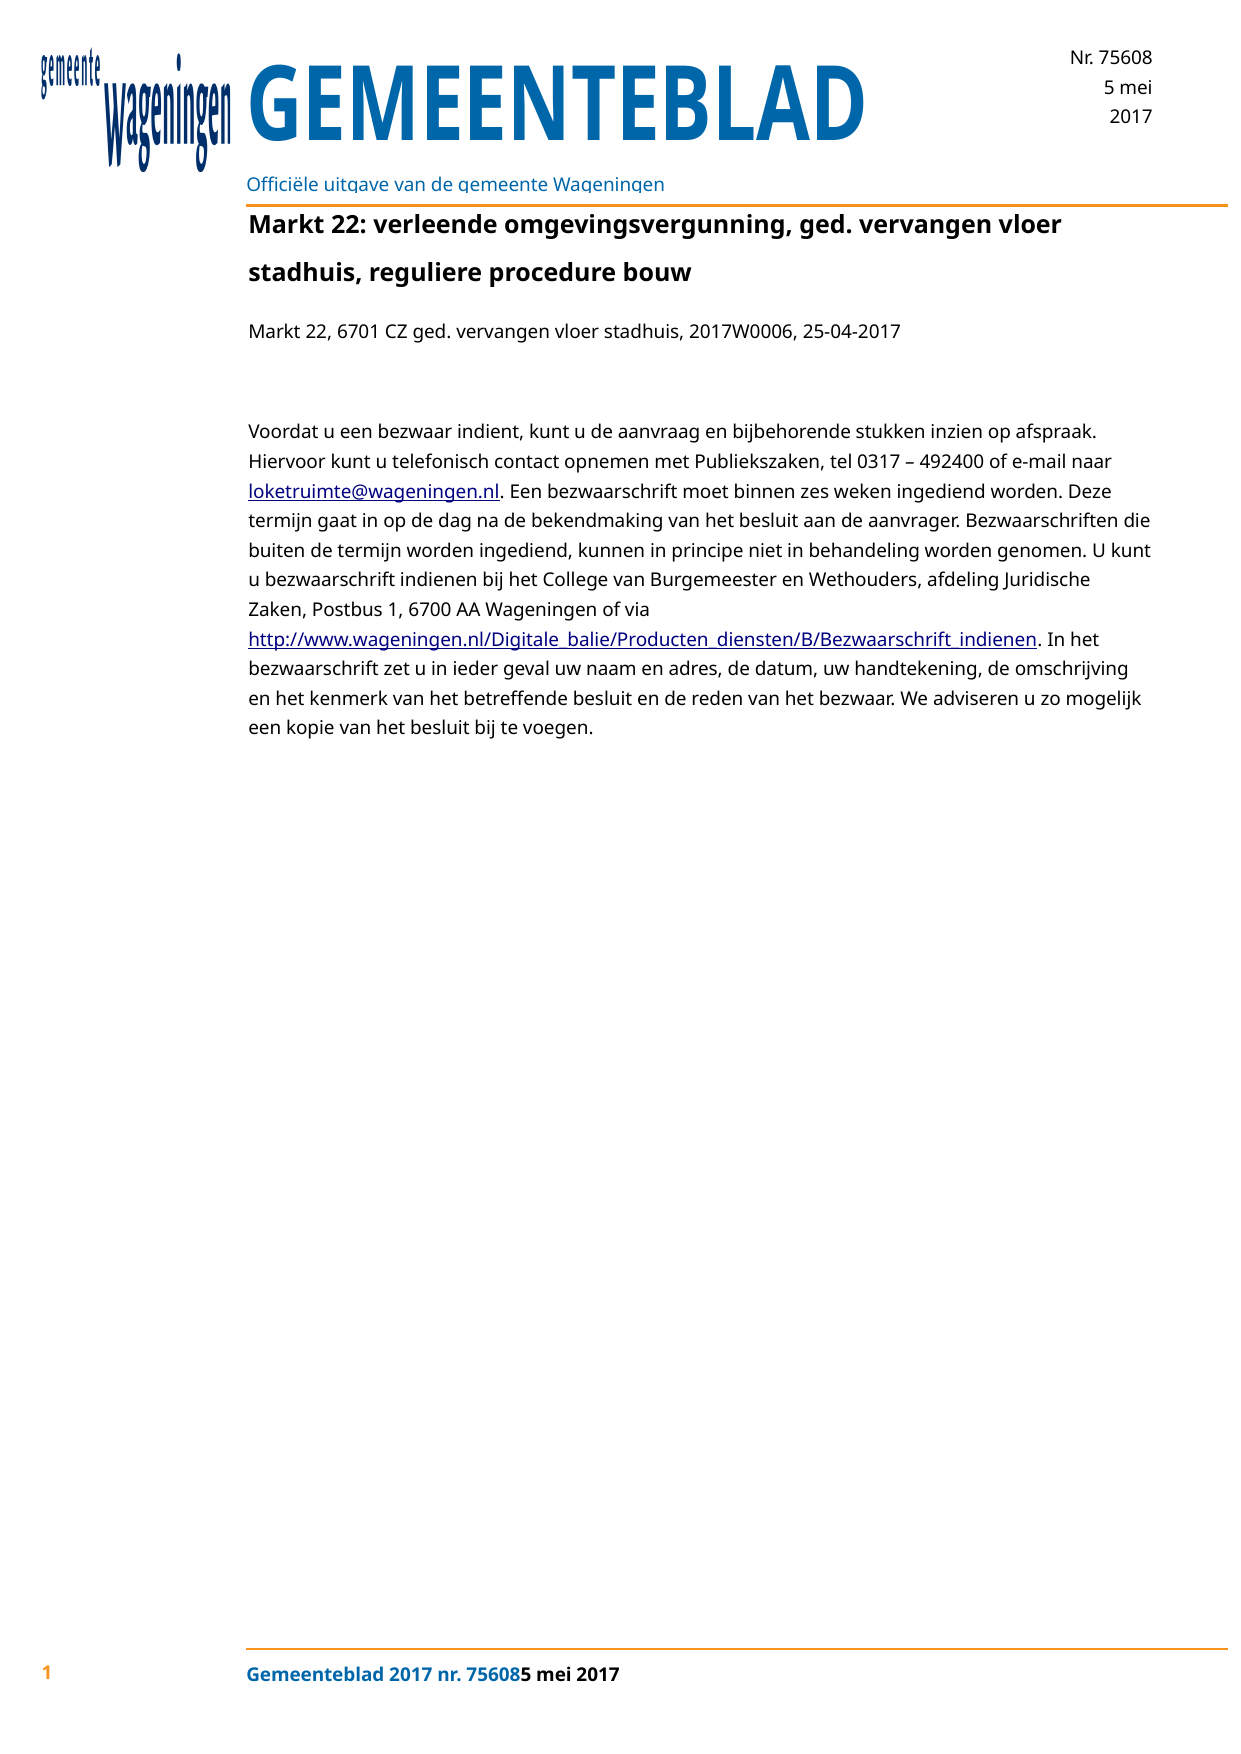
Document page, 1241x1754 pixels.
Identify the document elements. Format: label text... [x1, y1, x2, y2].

text Markt 22: verleende omgevingsvergunning, ged. vervangen vloer stadhuis, reguliere procedure bouw [248, 207, 1152, 288]
picture [41, 47, 231, 172]
text Voordat u een bezwaar indient, kunt u de aanvraag en bijbehorende stukken inzien op afspraak. Hiervoor kunt u telefonisch contact opnemen met Publiekszaken, tel 0317 – 492400 of e-mail naar loketruimte@wageningen.nl. Een bezwaarschrift moet binnen zes weken ingediend worden. Deze termijn gaat in op de dag na de bekendmaking van het besluit aan de aanvrager. Bezwaarschriften die buiten de termijn worden ingediend, kunnen in principe niet in behandeling worden genomen. U kunt u bezwaarschrift indienen bij het College van Burgemeester en Wethouders, afdeling Juridische Zaken, Postbus 1, 6700 AA Wageningen of via http://www.wageningen.nl/Digitale_balie/Producten_diensten/B/Bezwaarschrift_indienen. In het bezwaarschrift zet u in ieder geval uw naam en adres, de datum, uw handtekening, de omschrijving en het kenmerk van het betreffende besluit en de reden van het bezwaar. We adviseren u zo mogelijk een kopie van het besluit bij te voegen. [248, 419, 1152, 740]
text Markt 22, 6701 CZ ged. vervangen vloer stadhuis, 2017W0006, 25-04-2017 [248, 318, 1152, 344]
